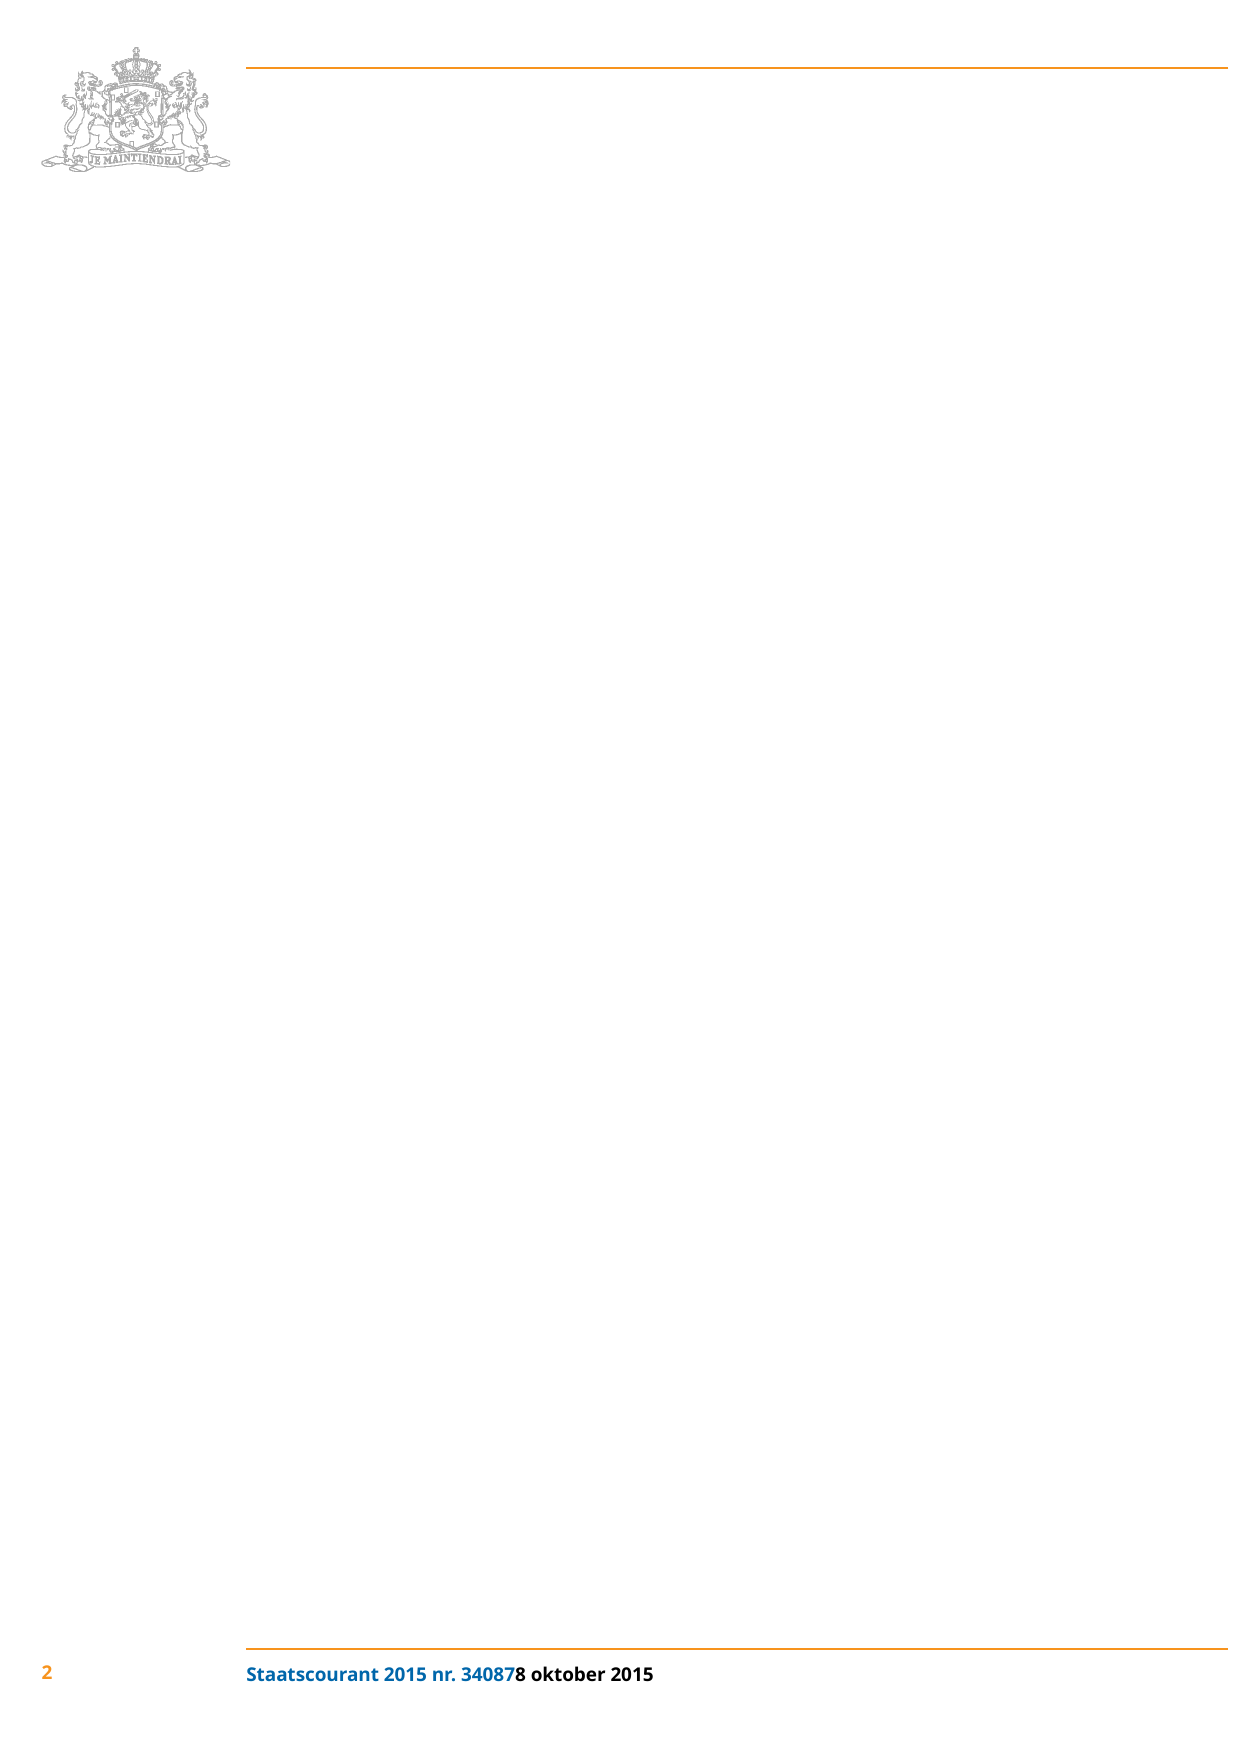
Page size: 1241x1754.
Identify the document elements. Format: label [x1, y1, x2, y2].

picture [41, 47, 231, 172]
